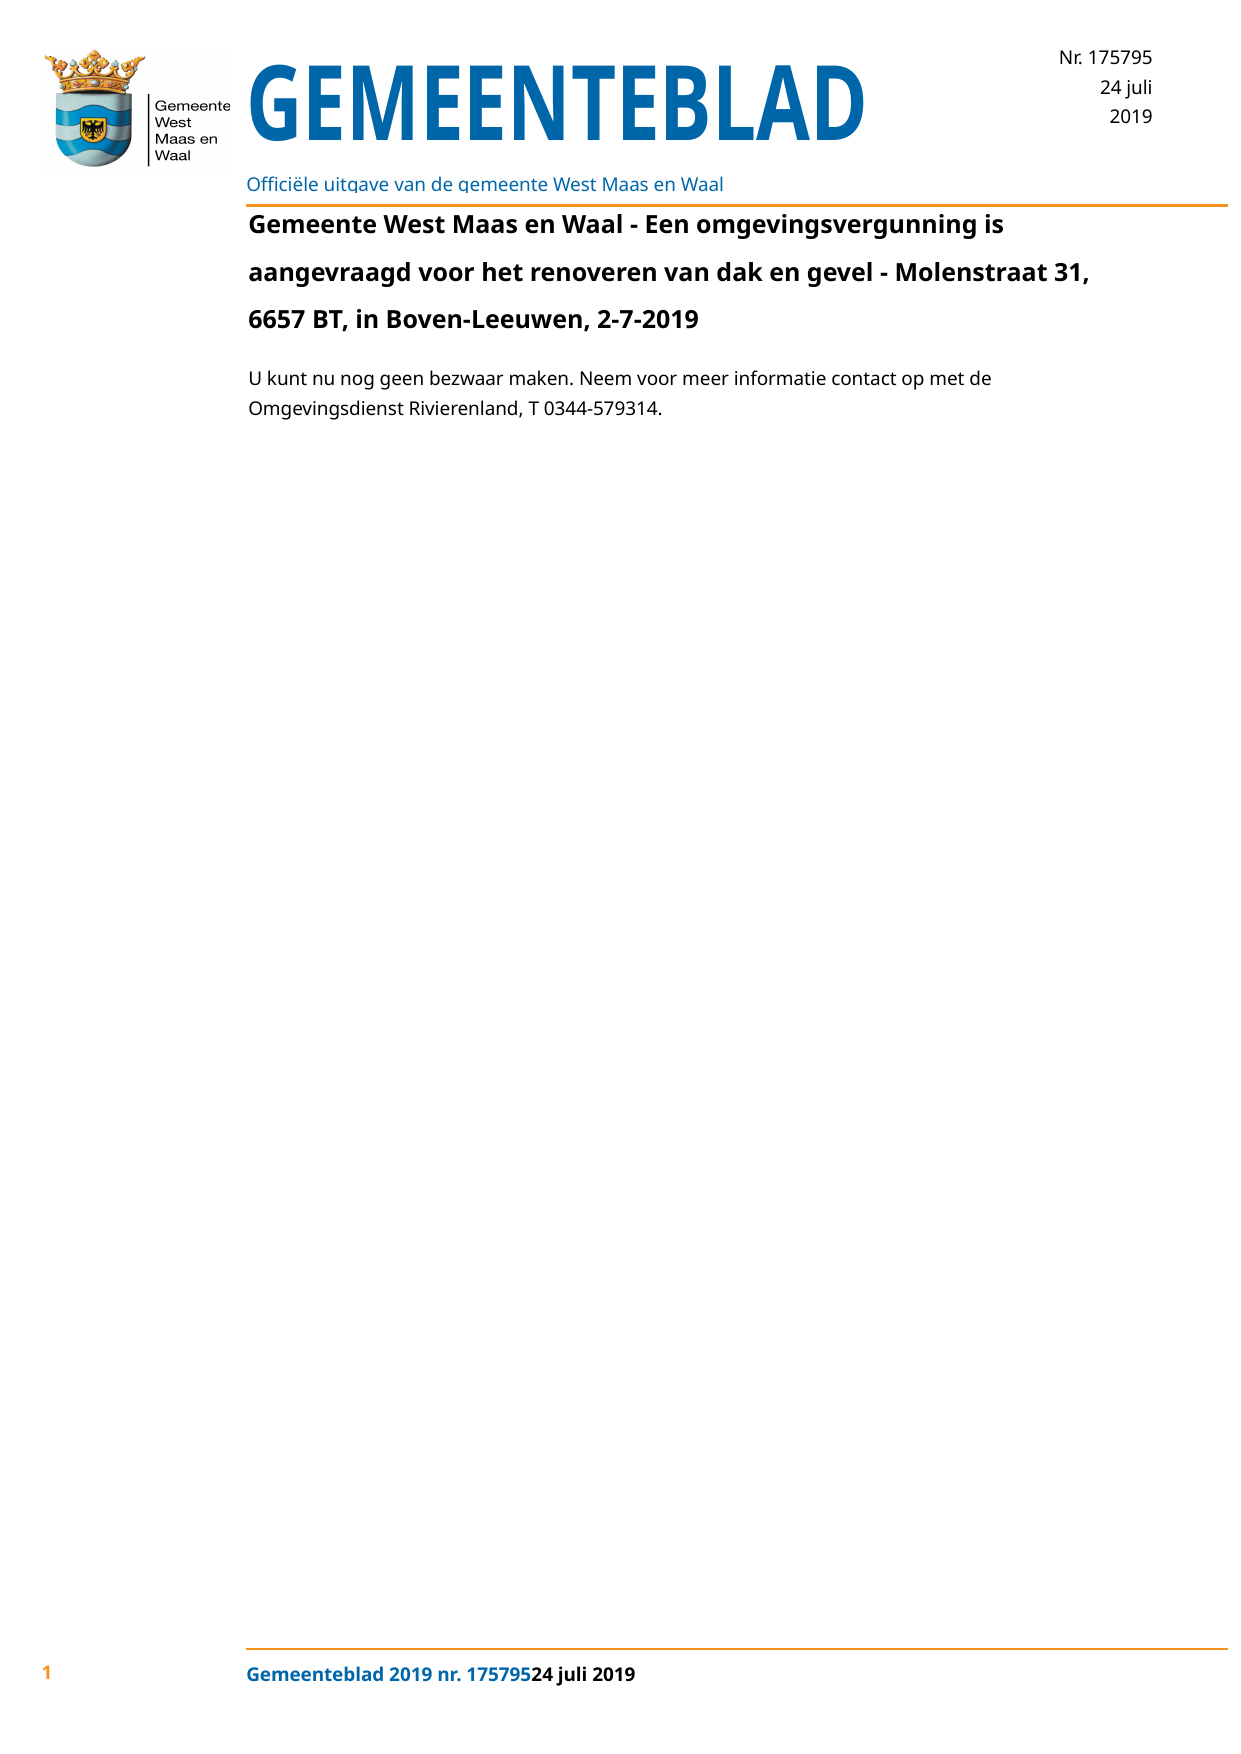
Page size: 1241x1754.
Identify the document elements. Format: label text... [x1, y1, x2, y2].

picture [41, 47, 231, 172]
text U kunt nu nog geen bezwaar maken. Neem voor meer informatie contact op met de Omgevingsdienst Rivierenland, T 0344-579314. [248, 366, 1152, 421]
text Gemeente West Maas en Waal - Een omgevingsvergunning is aangevraagd voor het renoveren van dak en gevel - Molenstraat 31, 6657 BT, in Boven-Leeuwen, 2-7-2019 [248, 207, 1152, 336]
